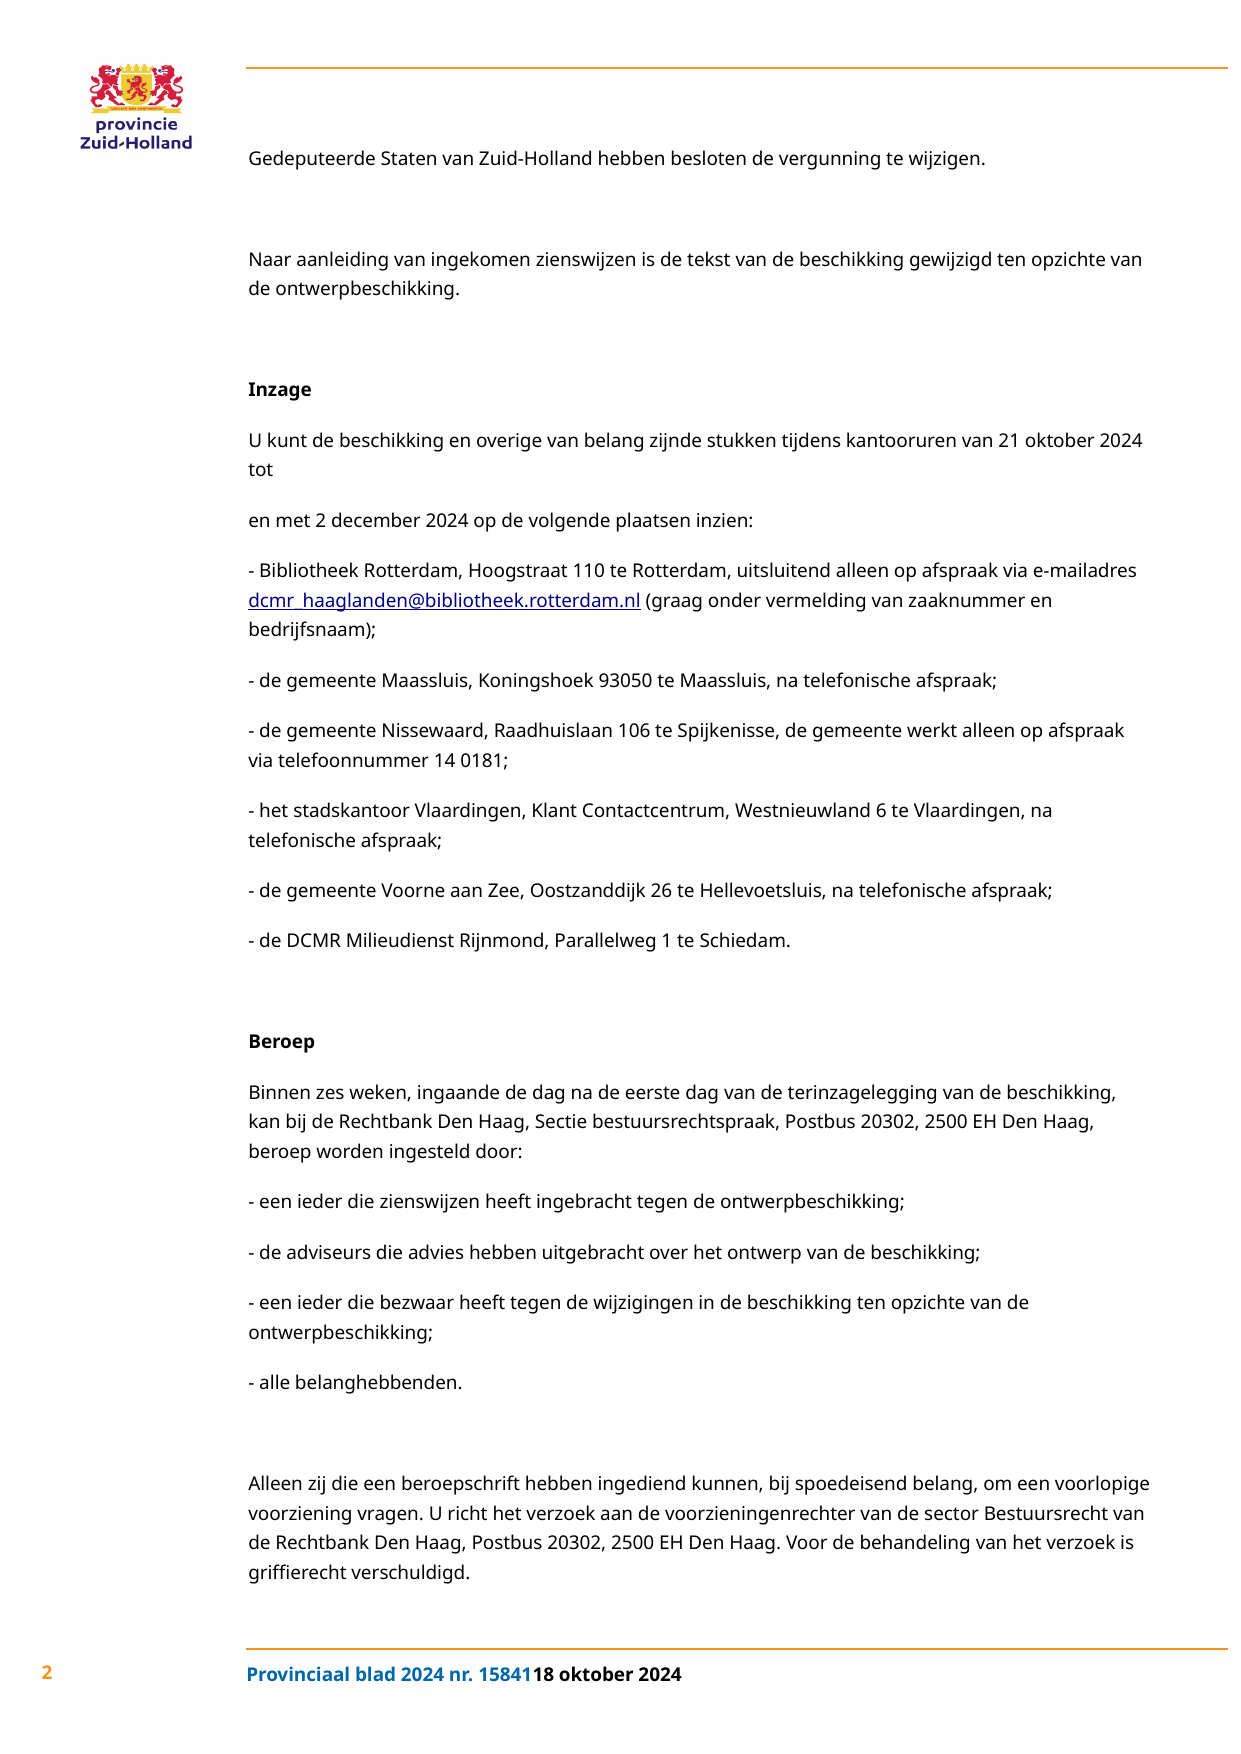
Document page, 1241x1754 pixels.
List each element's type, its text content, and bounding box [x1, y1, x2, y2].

text Naar aanleiding van ingekomen zienswijzen is de tekst van de beschikking gewijzigd ten opzichte van de ontwerpbeschikking. [248, 246, 1152, 301]
text - de adviseurs die advies hebben uitgebracht over het ontwerp van de beschikking; [248, 1239, 1152, 1265]
text - een ieder die zienswijzen heeft ingebracht tegen de ontwerpbeschikking; [248, 1188, 1152, 1214]
text - het stadskantoor Vlaardingen, Klant Contactcentrum, Westnieuwland 6 te Vlaardingen, na telefonische afspraak; [248, 797, 1152, 853]
text - de gemeente Maassluis, Koningshoek 93050 te Maassluis, na telefonische afspraak; [248, 667, 1152, 693]
text U kunt de beschikking en overige van belang zijnde stukken tijdens kantooruren van 21 oktober 2024 tot [248, 427, 1152, 482]
text Inzage [248, 376, 1152, 402]
picture [41, 47, 231, 172]
text Alleen zij die een beroepschrift hebben ingediend kunnen, bij spoedeisend belang, om een voorlopige voorziening vragen. U richt het verzoek aan de voorzieningenrechter van de sector Bestuursrecht van de Rechtbank Den Haag, Postbus 20302, 2500 EH Den Haag. Voor de behandeling van het verzoek is griffierecht verschuldigd. [248, 1470, 1152, 1585]
text - Bibliotheek Rotterdam, Hoogstraat 110 te Rotterdam, uitsluitend alleen op afspraak via e-mailadres dcmr_haaglanden@bibliotheek.rotterdam.nl (graag onder vermelding van zaaknummer en bedrijfsnaam); [248, 557, 1152, 642]
text - de DCMR Milieudienst Rijnmond, Parallelweg 1 te Schiedam. [248, 928, 1152, 953]
text - alle belanghebbenden. [248, 1369, 1152, 1395]
text - de gemeente Nissewaard, Raadhuislaan 106 te Spijkenisse, de gemeente werkt alleen op afspraak via telefoonnummer 14 0181; [248, 717, 1152, 773]
text Gedeputeerde Staten van Zuid-Holland hebben besloten de vergunning te wijzigen. [248, 145, 1152, 171]
text - de gemeente Voorne aan Zee, Oostzanddijk 26 te Hellevoetsluis, na telefonische afspraak; [248, 877, 1152, 903]
text Beroep [248, 1028, 1152, 1054]
text Binnen zes weken, ingaande de dag na de eerste dag van de terinzagelegging van de beschikking, kan bij de Rechtbank Den Haag, Sectie bestuursrechtspraak, Postbus 20302, 2500 EH Den Haag, beroep worden ingesteld door: [248, 1079, 1152, 1164]
text en met 2 december 2024 op de volgende plaatsen inzien: [248, 507, 1152, 533]
text - een ieder die bezwaar heeft tegen de wijzigingen in de beschikking ten opzichte van de ontwerpbeschikking; [248, 1289, 1152, 1345]
